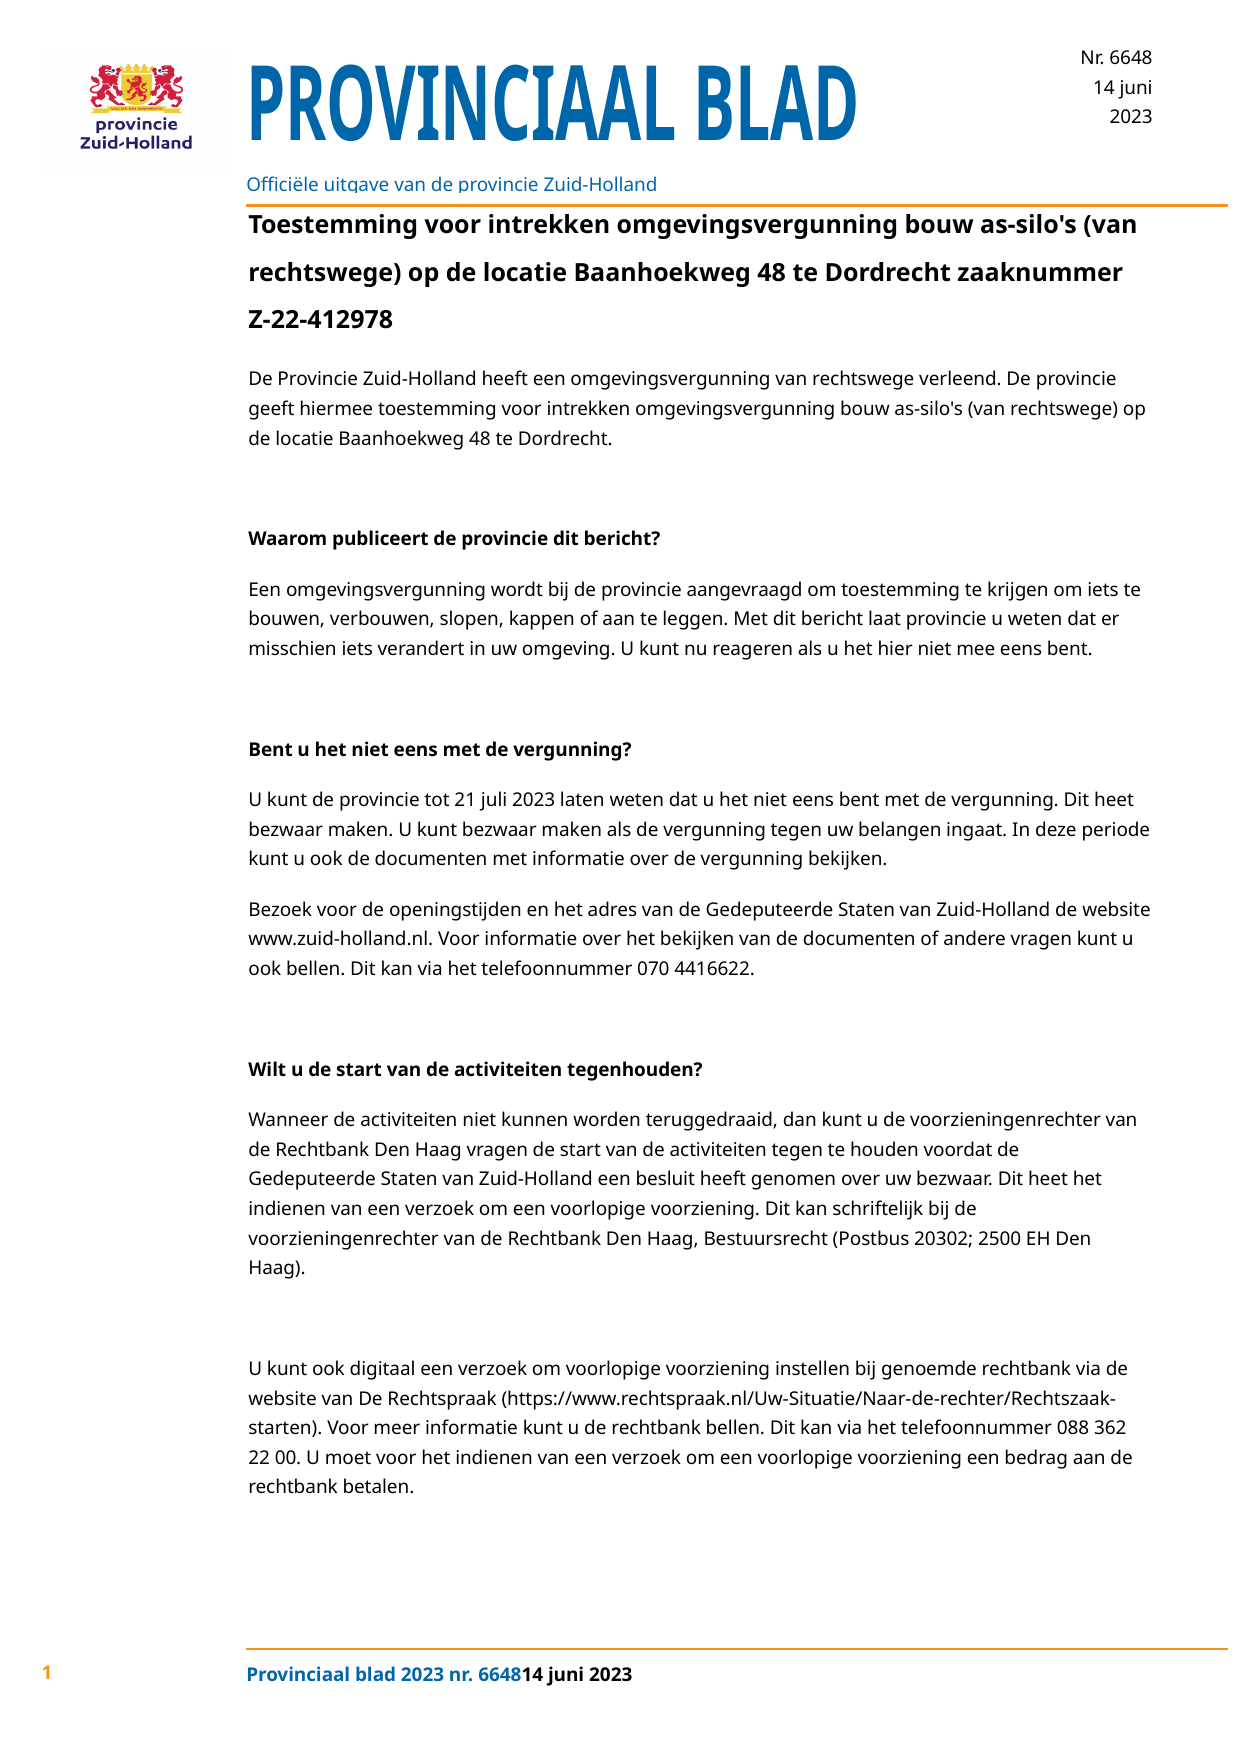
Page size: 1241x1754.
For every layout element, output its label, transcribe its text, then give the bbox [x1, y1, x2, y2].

text Wilt u de start van de activiteiten tegenhouden? [248, 1056, 1152, 1082]
text Wanneer de activiteiten niet kunnen worden teruggedraaid, dan kunt u de voorzieningenrechter van de Rechtbank Den Haag vragen de start van de activiteiten tegen te houden voordat de Gedeputeerde Staten van Zuid-Holland een besluit heeft genomen over uw bezwaar. Dit heet het indienen van een verzoek om een voorlopige voorziening. Dit kan schriftelijk bij de voorzieningenrechter van de Rechtbank Den Haag, Bestuursrecht (Postbus 20302; 2500 EH Den Haag). [248, 1106, 1152, 1280]
text Een omgevingsvergunning wordt bij de provincie aangevraagd om toestemming te krijgen om iets te bouwen, verbouwen, slopen, kappen of aan te leggen. Met dit bericht laat provincie u weten dat er misschien iets verandert in uw omgeving. U kunt nu reageren als u het hier niet mee eens bent. [248, 576, 1152, 661]
text U kunt ook digitaal een verzoek om voorlopige voorziening instellen bij genoemde rechtbank via de website van De Rechtspraak (https://www.rechtspraak.nl/Uw-Situatie/Naar-de-rechter/Rechtszaak-starten). Voor meer informatie kunt u de rechtbank bellen. Dit kan via het telefoonnummer 088 362 22 00. U moet voor het indienen van een verzoek om een voorlopige voorziening een bedrag aan de rechtbank betalen. [248, 1355, 1152, 1499]
text Waarom publiceert de provincie dit bericht? [248, 526, 1152, 551]
text U kunt de provincie tot 21 juli 2023 laten weten dat u het niet eens bent met de vergunning. Dit heet bezwaar maken. U kunt bezwaar maken als de vergunning tegen uw belangen ingaat. In deze periode kunt u ook de documenten met informatie over de vergunning bekijken. [248, 786, 1152, 871]
text Toestemming voor intrekken omgevingsvergunning bouw as-silo's (van rechtswege) op de locatie Baanhoekweg 48 te Dordrecht zaaknummer Z-22-412978 [248, 207, 1152, 336]
text Bezoek voor de openingstijden en het adres van de Gedeputeerde Staten van Zuid-Holland de website www.zuid-holland.nl. Voor informatie over het bekijken van de documenten of andere vragen kunt u ook bellen. Dit kan via het telefoonnummer 070 4416622. [248, 896, 1152, 981]
text De Provincie Zuid-Holland heeft een omgevingsvergunning van rechtswege verleend. De provincie geeft hiermee toestemming voor intrekken omgevingsvergunning bouw as-silo's (van rechtswege) op de locatie Baanhoekweg 48 te Dordrecht. [248, 366, 1152, 450]
picture [41, 47, 231, 172]
text Bent u het niet eens met de vergunning? [248, 736, 1152, 762]
